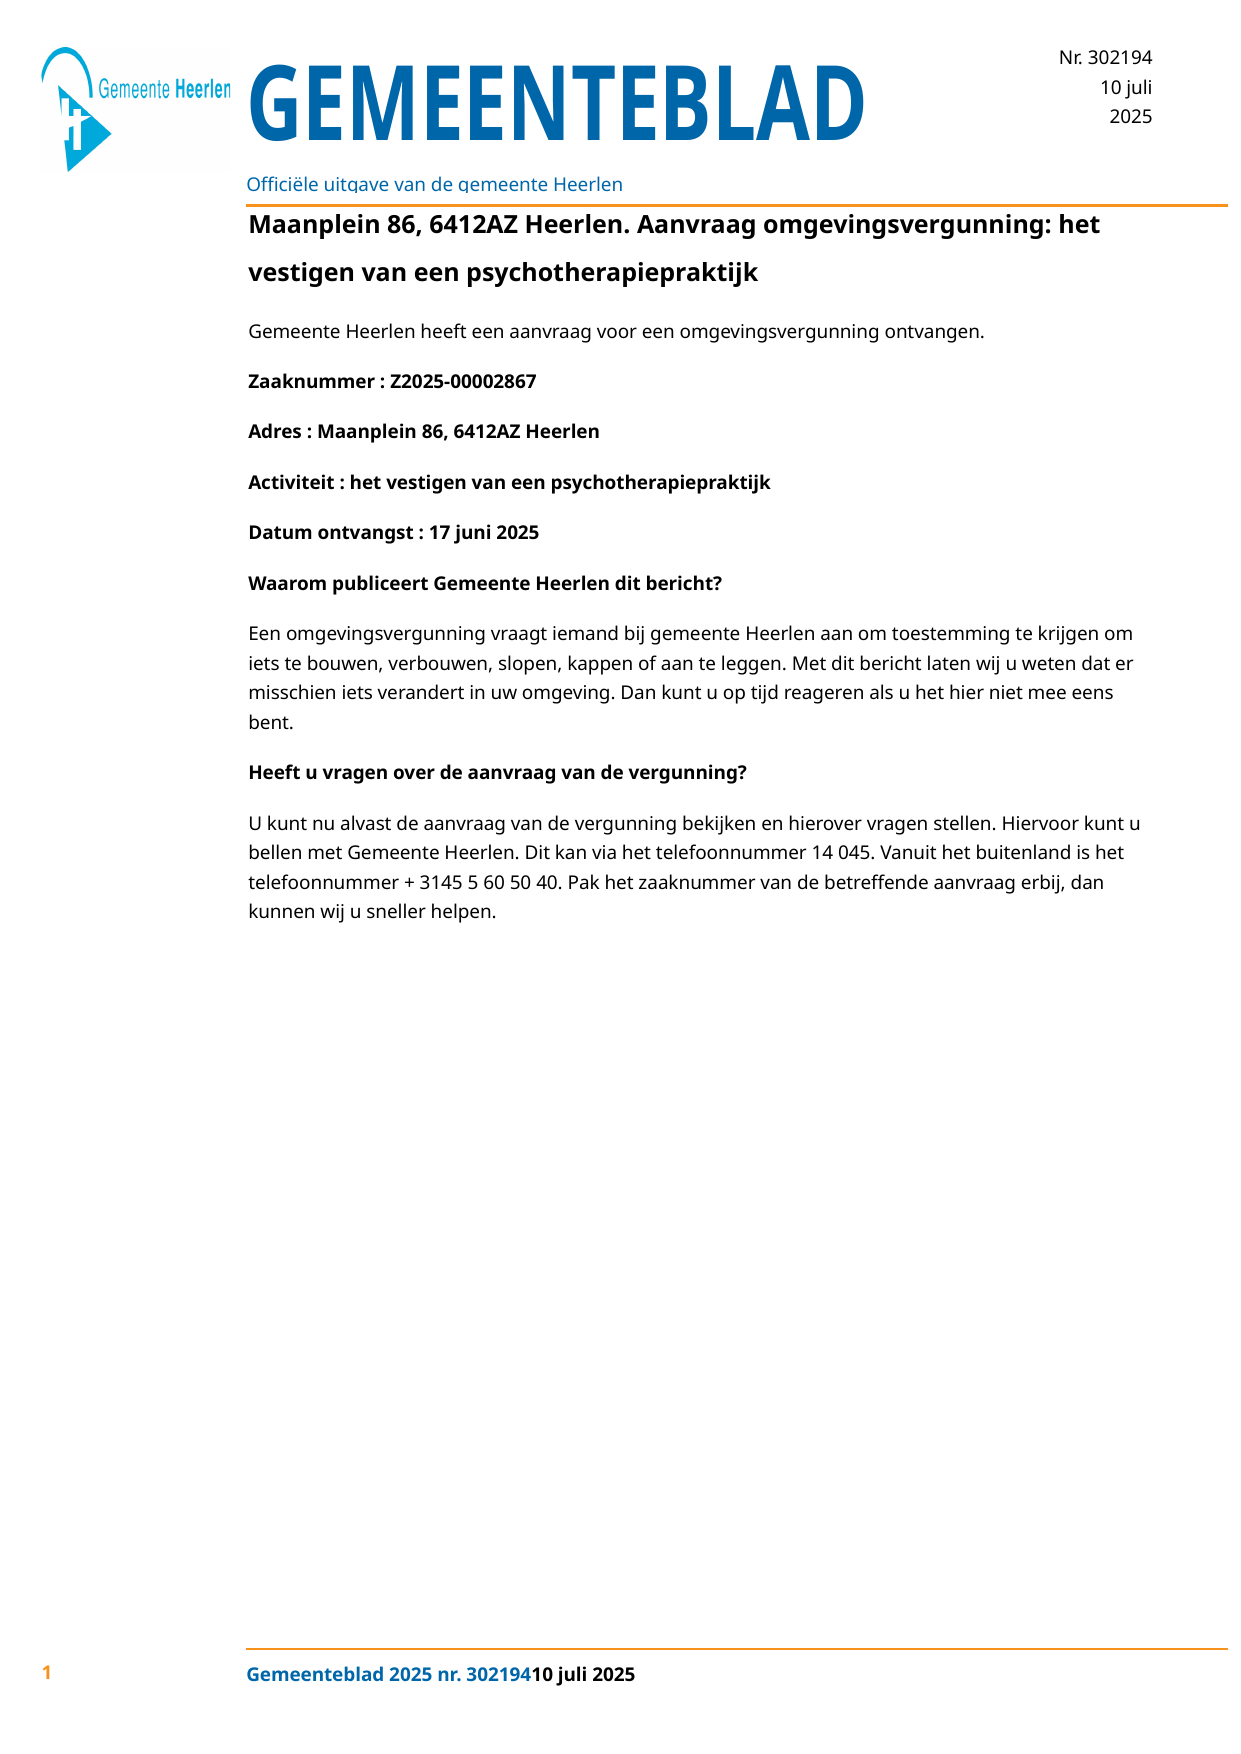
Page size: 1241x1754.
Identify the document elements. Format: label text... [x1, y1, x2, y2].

text Heeft u vragen over de aanvraag van de vergunning? [248, 759, 1152, 785]
text Activiteit : het vestigen van een psychotherapiepraktijk [248, 469, 1152, 495]
text Adres : Maanplein 86, 6412AZ Heerlen [248, 419, 1152, 444]
text Maanplein 86, 6412AZ Heerlen. Aanvraag omgevingsvergunning: het vestigen van een psychotherapiepraktijk [248, 207, 1152, 288]
text Zaaknummer : Z2025-00002867 [248, 368, 1152, 394]
text Een omgevingsvergunning vraagt iemand bij gemeente Heerlen aan om toestemming te krijgen om iets te bouwen, verbouwen, slopen, kappen of aan te leggen. Met dit bericht laten wij u weten dat er misschien iets verandert in uw omgeving. Dan kunt u op tijd reageren als u het hier niet mee eens bent. [248, 620, 1152, 735]
picture [41, 47, 59, 70]
picture [41, 47, 231, 172]
text Gemeente Heerlen heeft een aanvraag voor een omgevingsvergunning ontvangen. [248, 318, 1152, 344]
text Datum ontvangst : 17 juni 2025 [248, 519, 1152, 545]
text Waarom publiceert Gemeente Heerlen dit bericht? [248, 570, 1152, 596]
text U kunt nu alvast de aanvraag van de vergunning bekijken en hierover vragen stellen. Hiervoor kunt u bellen met Gemeente Heerlen. Dit kan via het telefoonnummer 14 045. Vanuit het buitenland is het telefoonnummer + 3145 5 60 50 40. Pak het zaaknummer van de betreffende aanvraag erbij, dan kunnen wij u sneller helpen. [248, 810, 1152, 924]
